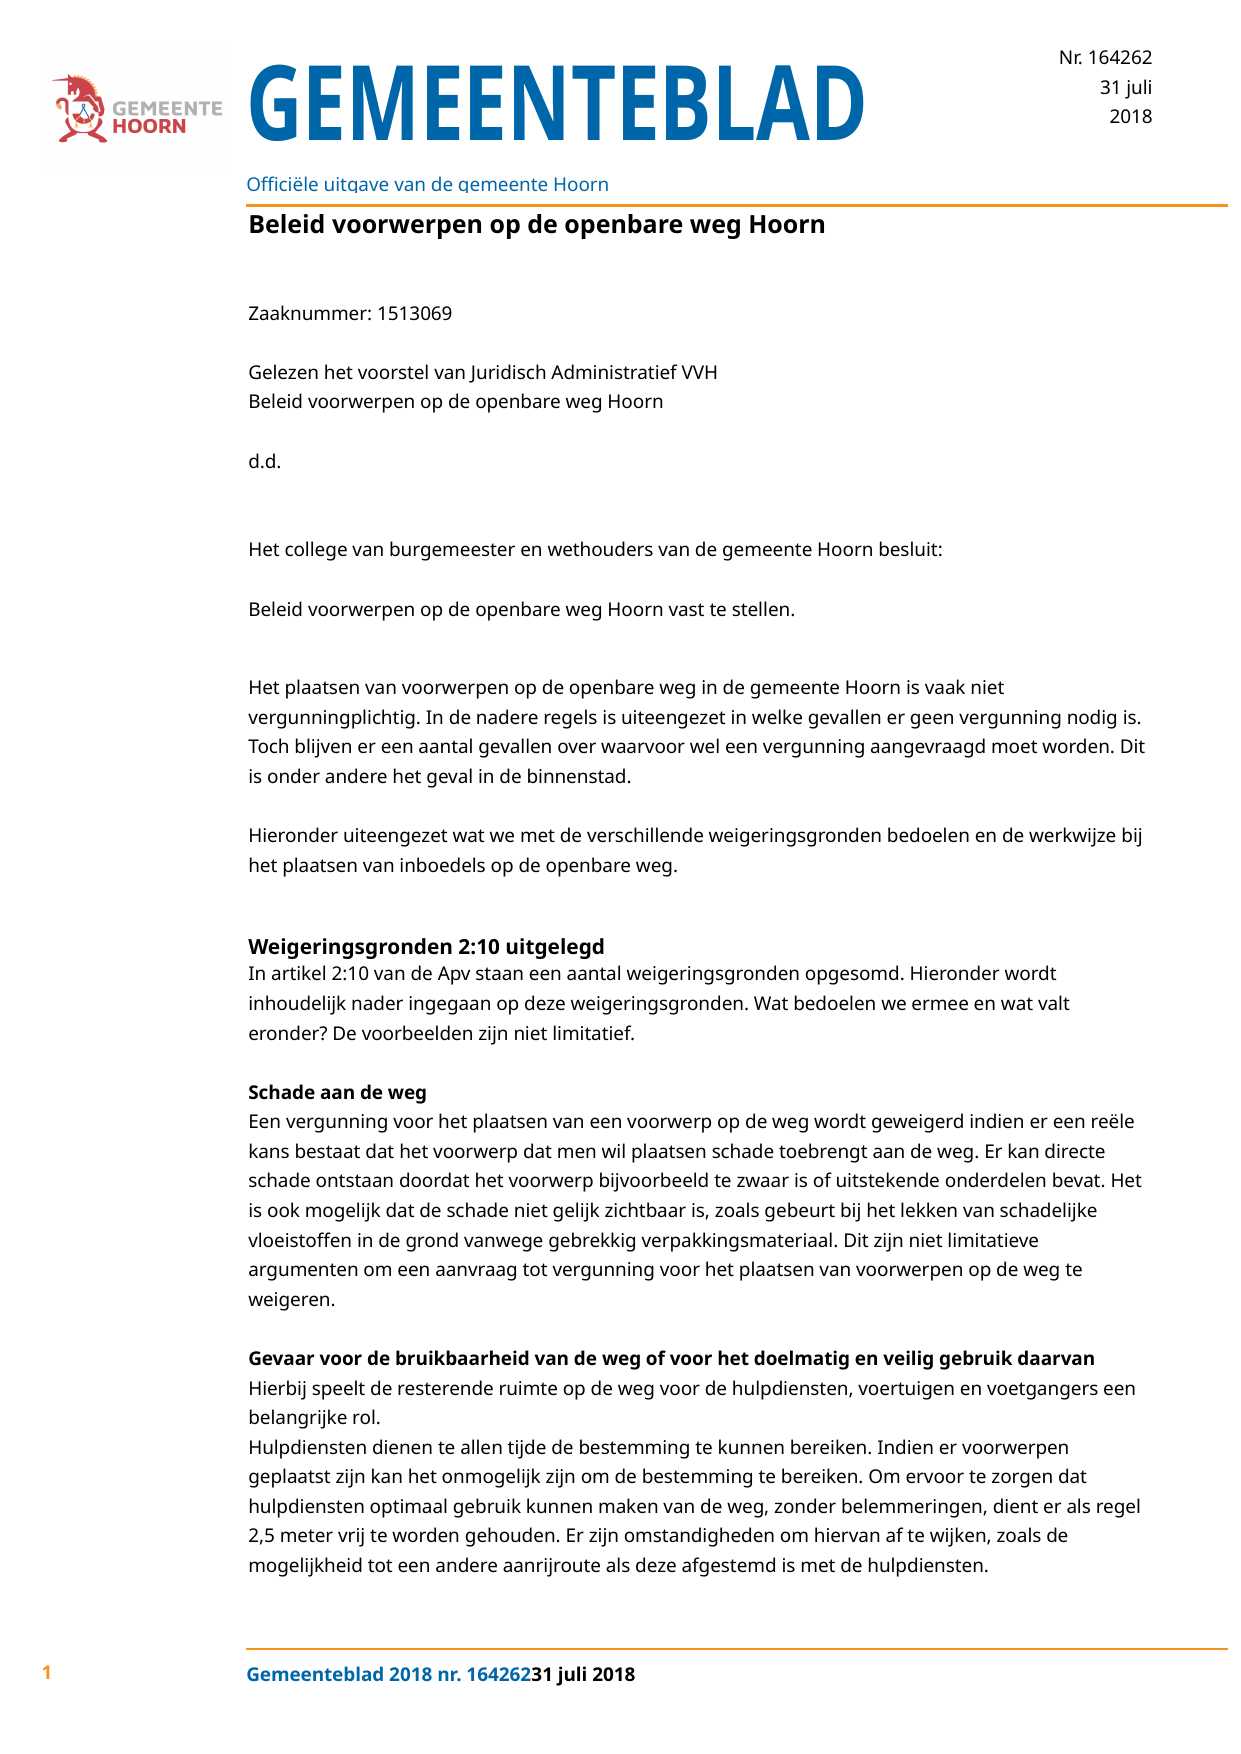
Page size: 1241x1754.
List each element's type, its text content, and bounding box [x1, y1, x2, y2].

text Hulpdiensten dienen te allen tijde de bestemming te kunnen bereiken. Indien er voorwerpen geplaatst zijn kan het onmogelijk zijn om de bestemming te bereiken. Om ervoor te zorgen dat hulpdiensten optimaal gebruik kunnen maken van de weg, zonder belemmeringen, dient er als regel 2,5 meter vrij te worden gehouden. Er zijn omstandigheden om hiervan af te wijken, zoals de mogelijkheid tot een andere aanrijroute als deze afgestemd is met de hulpdiensten. [248, 1434, 1152, 1578]
text Beleid voorwerpen op de openbare weg Hoorn [248, 207, 1152, 241]
text Een vergunning voor het plaatsen van een voorwerp op de weg wordt geweigerd indien er een reële kans bestaat dat het voorwerp dat men wil plaatsen schade toebrengt aan de weg. Er kan directe schade ontstaan doordat het voorwerp bijvoorbeeld te zwaar is of uitstekende onderdelen bevat. Het is ook mogelijk dat de schade niet gelijk zichtbaar is, zoals gebeurt bij het lekken van schadelijke vloeistoffen in de grond vanwege gebrekkig verpakkingsmateriaal. Dit zijn niet limitatieve argumenten om een aanvraag tot vergunning voor het plaatsen van voorwerpen op de weg te weigeren. [248, 1108, 1152, 1312]
text Gelezen het voorstel van Juridisch Administratief VVH [248, 359, 1152, 385]
text In artikel 2:10 van de Apv staan een aantal weigeringsgronden opgesomd. Hieronder wordt inhoudelijk nader ingegaan op deze weigeringsgronden. Wat bedoelen we ermee en wat valt eronder? De voorbeelden zijn niet limitatief. [248, 961, 1152, 1045]
text Zaaknummer: 1513069 [248, 300, 1152, 326]
text Weigeringsgronden 2:10 uitgelegd [248, 932, 1152, 961]
text Beleid voorwerpen op de openbare weg Hoorn vast te stellen. [248, 596, 1152, 621]
picture [41, 47, 231, 172]
text d.d. [248, 448, 1152, 473]
text Gevaar voor de bruikbaarheid van de weg of voor het doelmatig en veilig gebruik daarvan [248, 1345, 1152, 1371]
text Schade aan de weg [248, 1079, 1152, 1104]
text Het plaatsen van voorwerpen op de openbare weg in de gemeente Hoorn is vaak niet vergunningplichtig. In de nadere regels is uiteengezet in welke gevallen er geen vergunning nodig is. Toch blijven er een aantal gevallen over waarvoor wel een vergunning aangevraagd moet worden. Dit is onder andere het geval in de binnenstad. [248, 674, 1152, 789]
text Hieronder uiteengezet wat we met de verschillende weigeringsgronden bedoelen en de werkwijze bij het plaatsen van inboedels op de openbare weg. [248, 822, 1152, 878]
text Beleid voorwerpen op de openbare weg Hoorn [248, 389, 1152, 414]
text Het college van burgemeester en wethouders van de gemeente Hoorn besluit: [248, 537, 1152, 562]
text Hierbij speelt de resterende ruimte op de weg voor de hulpdiensten, voertuigen en voetgangers een belangrijke rol. [248, 1375, 1152, 1430]
